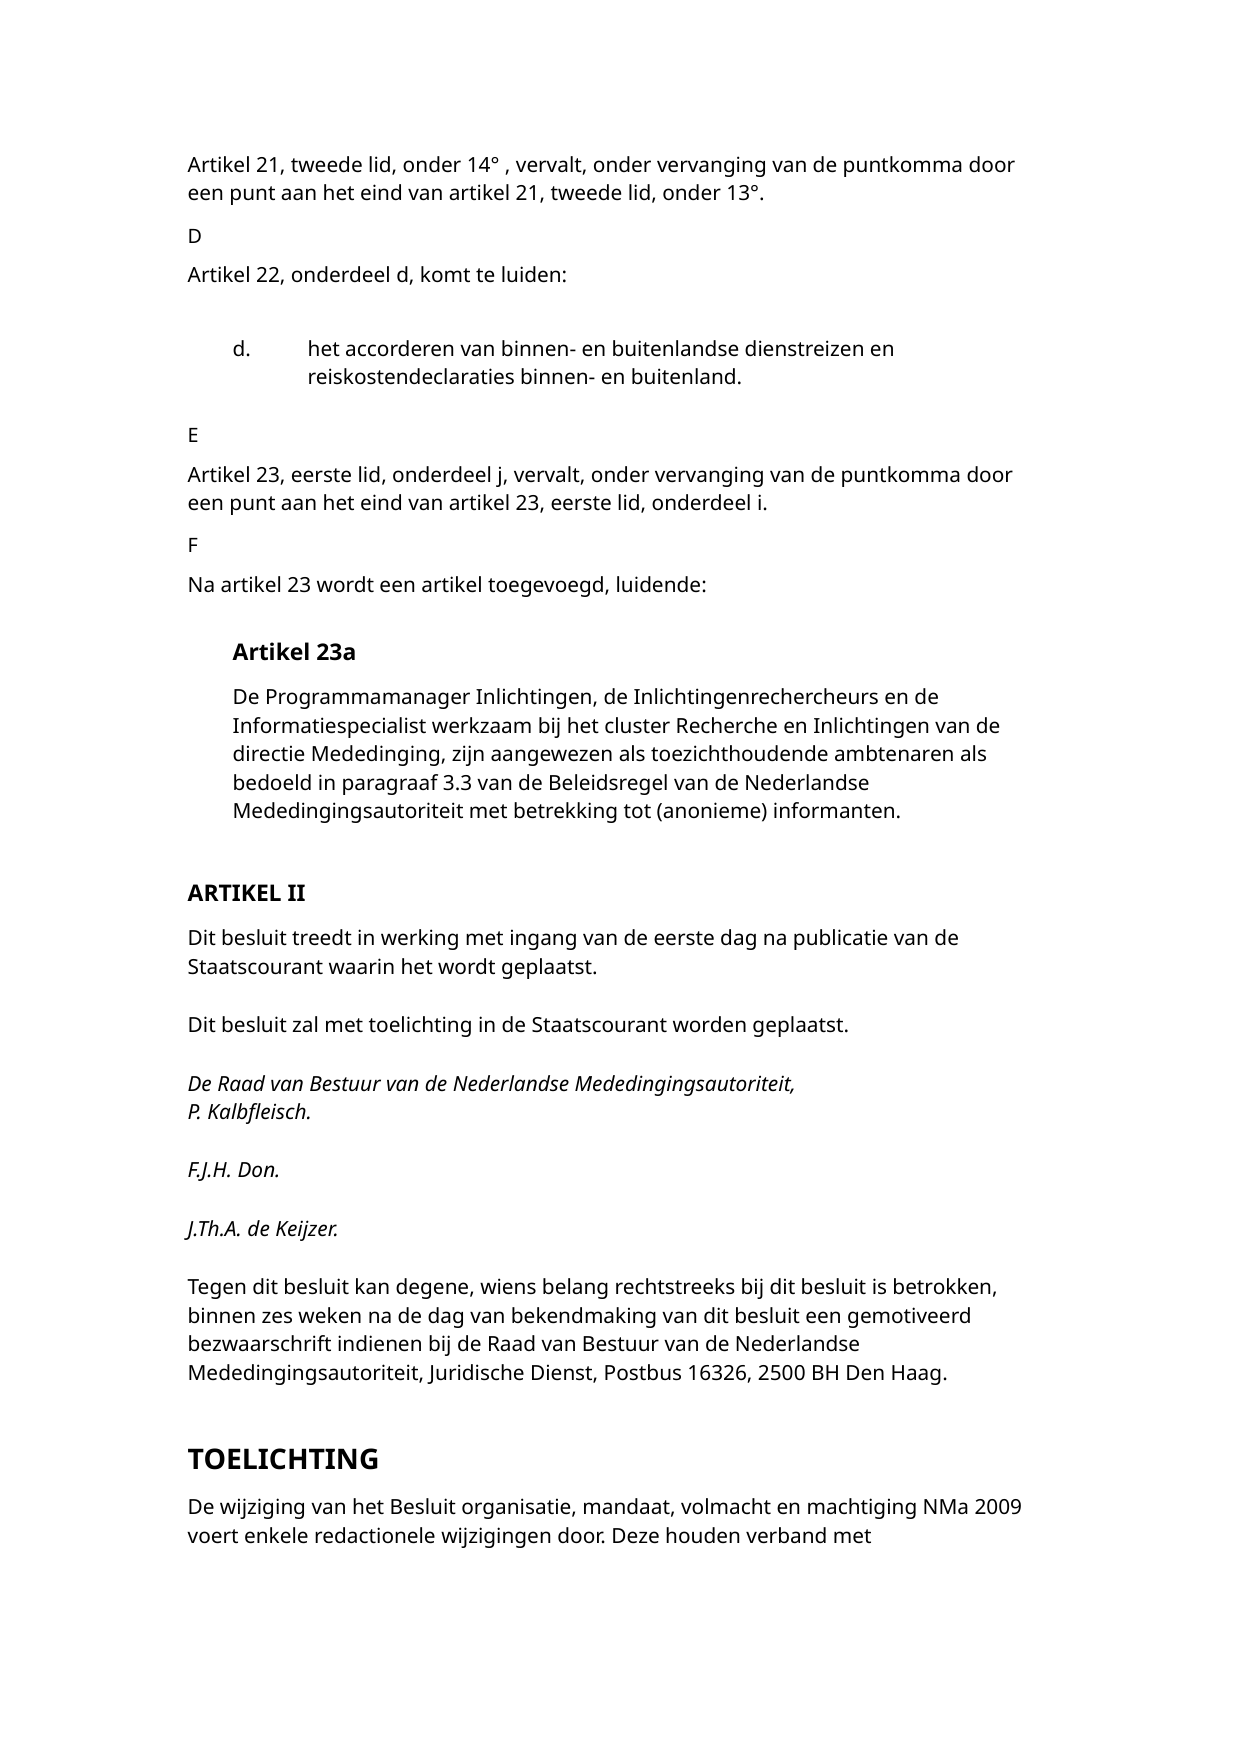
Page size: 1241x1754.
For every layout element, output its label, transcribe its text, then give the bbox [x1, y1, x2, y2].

text De wijziging van het Besluit organisatie, mandaat, volmacht en machtiging NMa 2009 voert enkele redactionele wijzigingen door. Deze houden verband met [187, 1492, 1053, 1549]
text E [187, 421, 1053, 448]
text Dit besluit treedt in werking met ingang van de eerste dag na publicatie van de Staatscourant waarin het wordt geplaatst. [187, 923, 1053, 980]
text P. Kalbfleisch. [187, 1097, 1053, 1126]
subtitle TOELICHTING [187, 1439, 1053, 1477]
text F [187, 532, 1053, 558]
text Artikel 22, onderdeel d, komt te luiden: [187, 261, 1053, 289]
subtitle Artikel 23a [232, 636, 1053, 667]
text De Programmamanager Inlichtingen, de Inlichtingenrechercheurs en de Informatiespecialist werkzaam bij het cluster Recherche en Inlichtingen van de directie Mededinging, zijn aangewezen als toezichthoudende ambtenaren als bedoeld in paragraaf 3.3 van de Beleidsregel van de Nederlandse Mededingingsautoriteit met betrekking tot (anonieme) informanten. [232, 682, 1053, 825]
text Tegen dit besluit kan degene, wiens belang rechtstreeks bij dit besluit is betrokken, binnen zes weken na de dag van bekendmaking van dit besluit een gemotiveerd bezwaarschrift indienen bij de Raad van Bestuur van de Nederlandse Mededingingsautoriteit, Juridische Dienst, Postbus 16326, 2500 BH Den Haag. [187, 1272, 1053, 1386]
subtitle ARTIKEL II [187, 877, 1053, 908]
text Artikel 23, eerste lid, onderdeel j, vervalt, onder vervanging van de puntkomma door een punt aan het eind van artikel 23, eerste lid, onderdeel i. [187, 460, 1053, 517]
text Na artikel 23 wordt een artikel toegevoegd, luidende: [187, 570, 1053, 599]
text Artikel 21, tweede lid, onder 14° , vervalt, onder vervanging van de puntkomma door een punt aan het eind van artikel 21, tweede lid, onder 13°. [187, 150, 1053, 207]
text F.J.H. Don. [187, 1156, 1053, 1184]
text J.Th.A. de Keijzer. [187, 1214, 1053, 1242]
text Dit besluit zal met toelichting in de Staatscourant worden geplaatst. [187, 1010, 1053, 1039]
text D [187, 222, 1053, 249]
list het accorderen van binnen- en buitenlandse dienstreizen en reiskostendeclaraties binnen- en buitenland. [232, 334, 1053, 391]
text De Raad van Bestuur van de Nederlandse Mededingingsautoriteit, [187, 1069, 1053, 1097]
